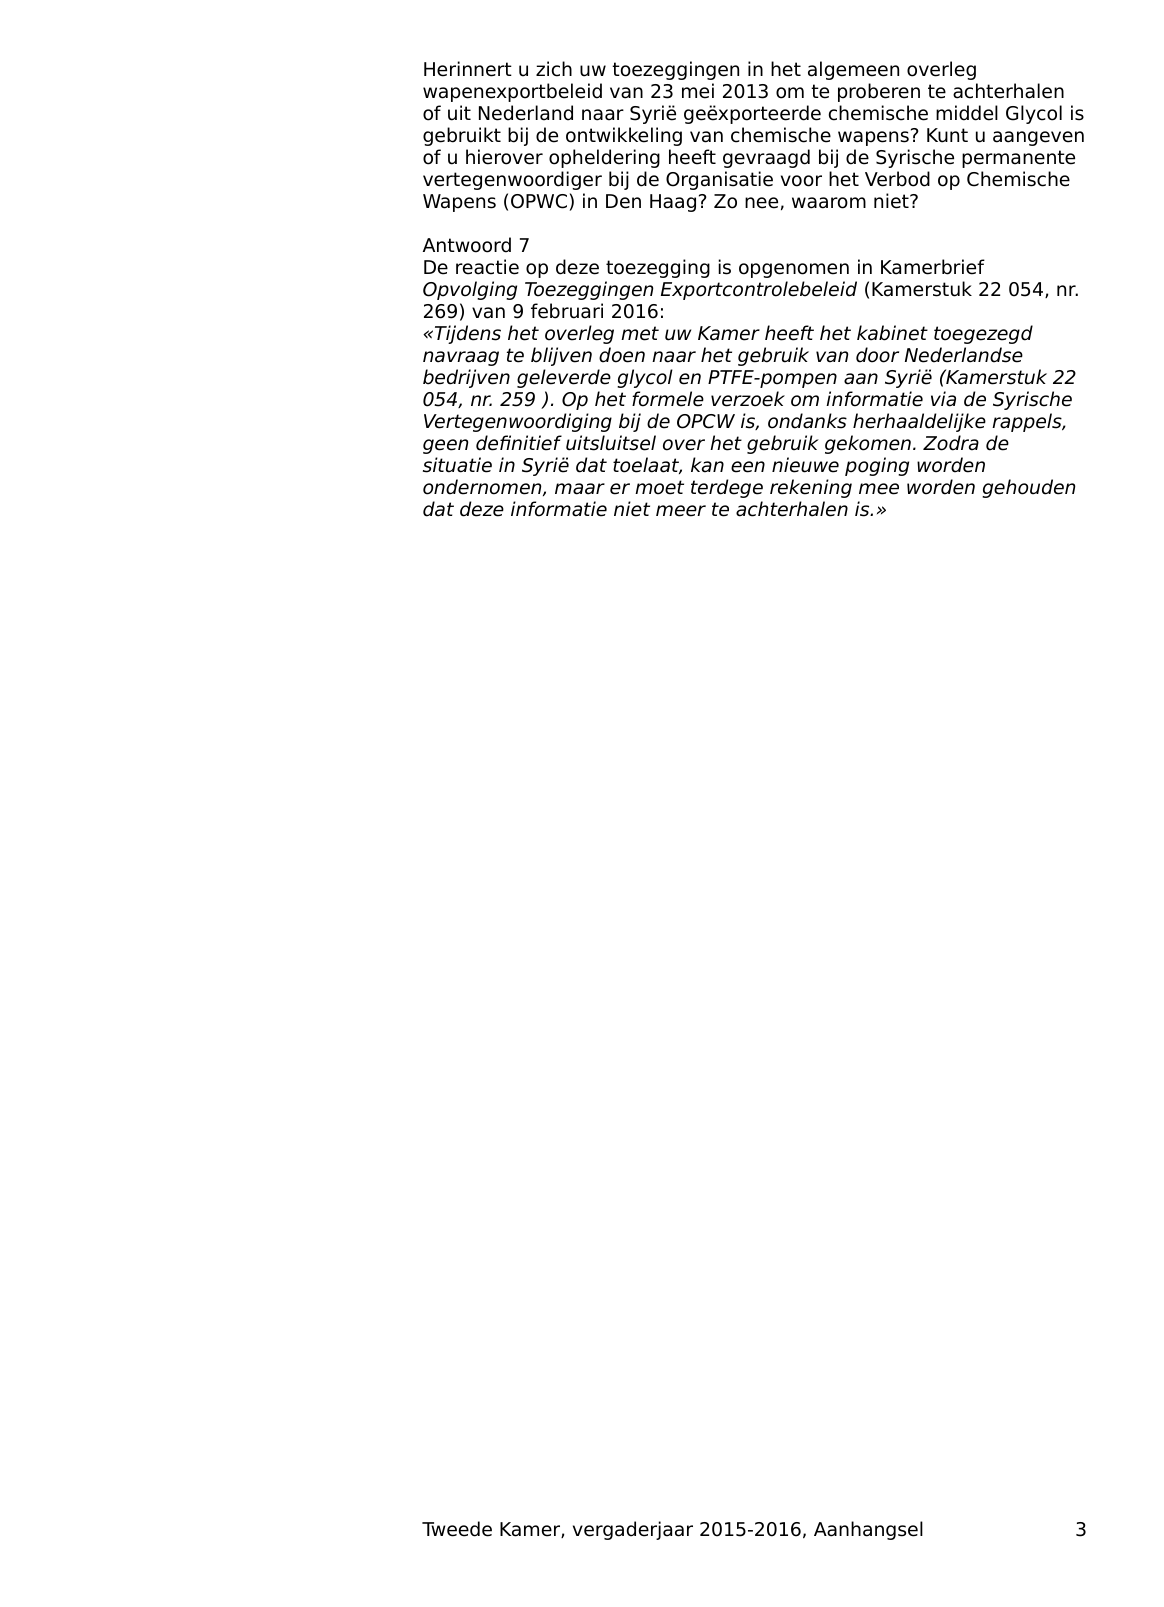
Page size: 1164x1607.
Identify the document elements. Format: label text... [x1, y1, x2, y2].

text De reactie op deze toezegging is opgenomen in Kamerbrief Opvolging Toezeggingen Exportcontrolebeleid (Kamerstuk 22 054, nr. 269) van 9 februari 2016: [422, 257, 1087, 323]
text «Tijdens het overleg met uw Kamer heeft het kabinet toegezegd navraag te blijven doen naar het gebruik van door Nederlandse bedrijven geleverde glycol en PTFE-pompen aan Syrië (Kamerstuk 22 054, nr. 259 ). Op het formele verzoek om informatie via de Syrische Vertegenwoordiging bij de OPCW is, ondanks herhaaldelijke rappels, geen definitief uitsluitsel over het gebruik gekomen. Zodra de situatie in Syrië dat toelaat, kan een nieuwe poging worden ondernomen, maar er moet terdege rekening mee worden gehouden dat deze informatie niet meer te achterhalen is.» [422, 323, 1087, 521]
text Antwoord 7 [422, 235, 1087, 257]
text Herinnert u zich uw toezeggingen in het algemeen overleg wapenexportbeleid van 23 mei 2013 om te proberen te achterhalen of uit Nederland naar Syrië geëxporteerde chemische middel Glycol is gebruikt bij de ontwikkeling van chemische wapens? Kunt u aangeven of u hierover opheldering heeft gevraagd bij de Syrische permanente vertegenwoordiger bij de Organisatie voor het Verbod op Chemische Wapens (OPWC) in Den Haag? Zo nee, waarom niet? [422, 59, 1087, 213]
